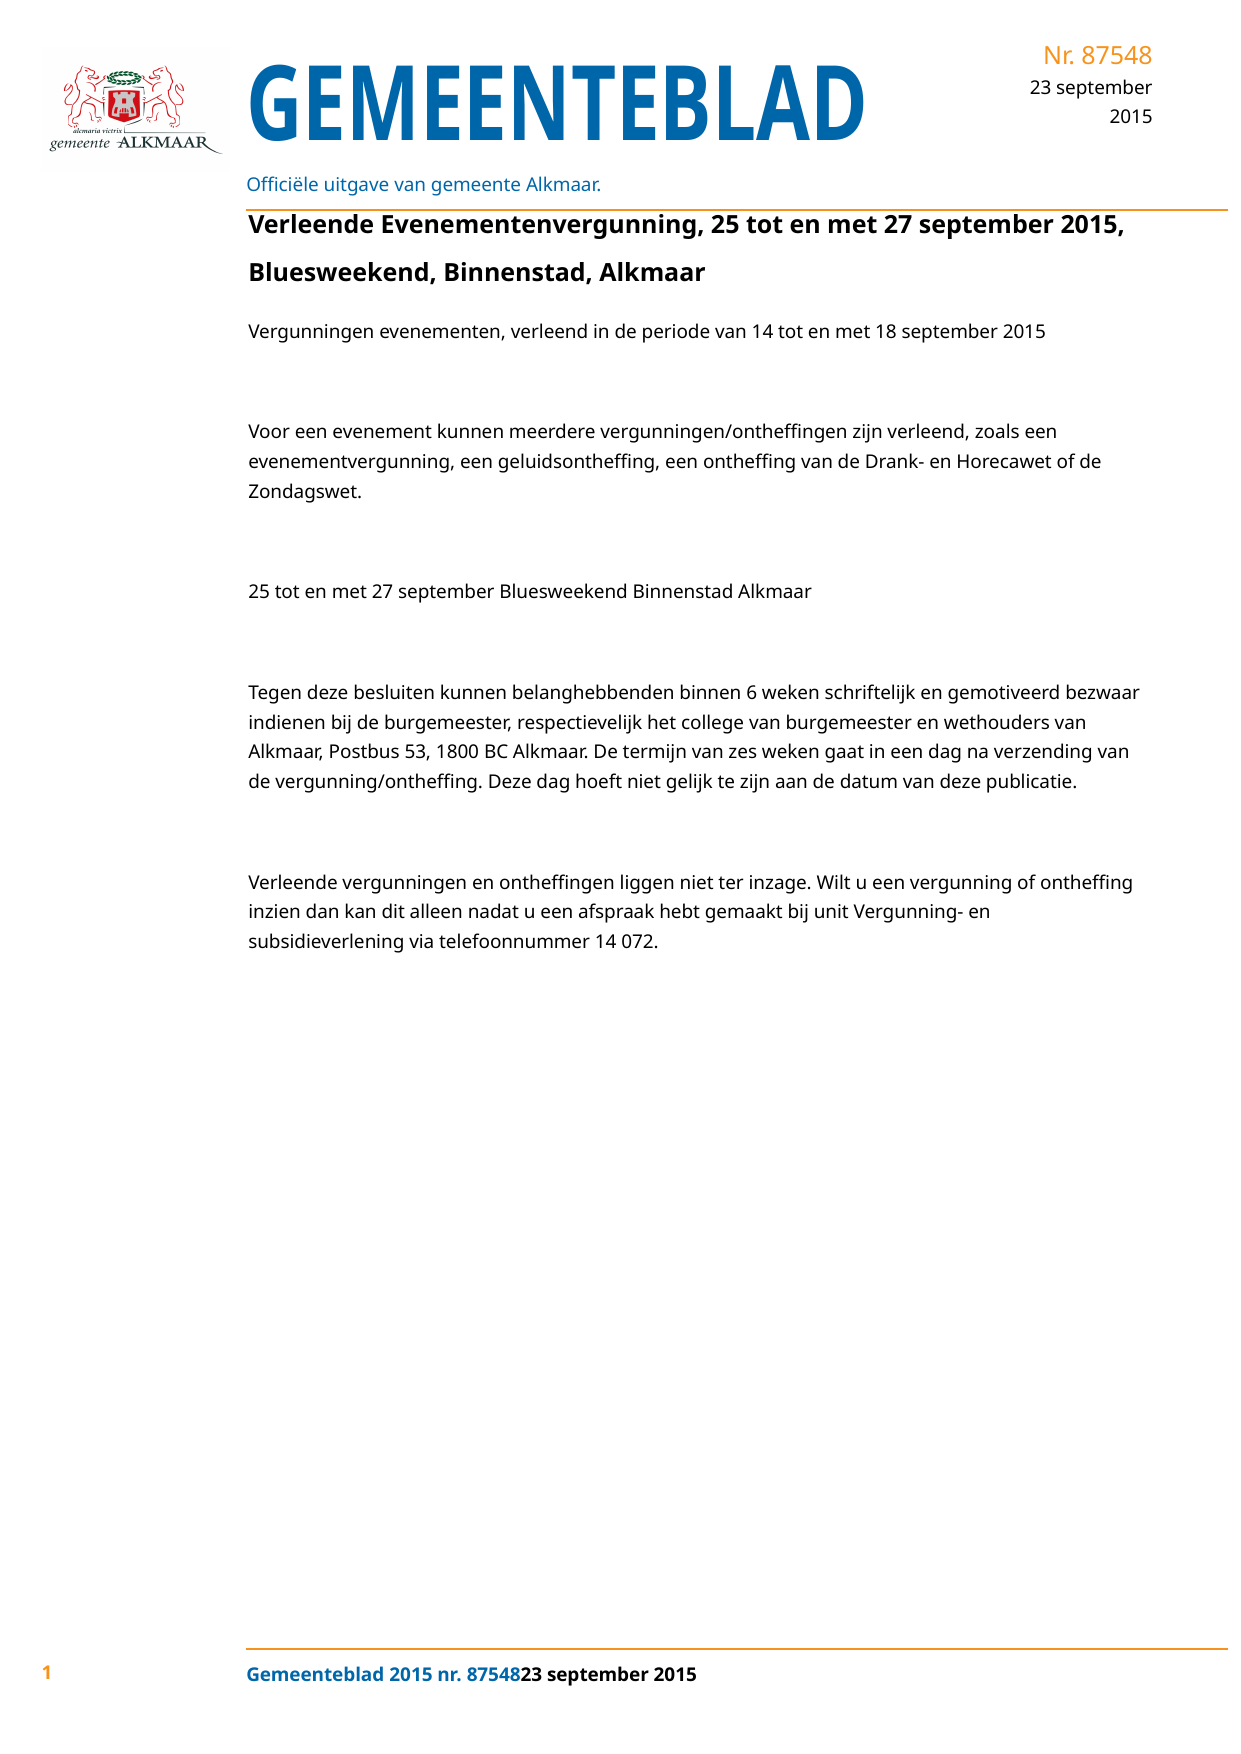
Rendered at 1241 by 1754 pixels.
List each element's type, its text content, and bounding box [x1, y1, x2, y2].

text Vergunningen evenementen, verleend in de periode van 14 tot en met 18 september 2015 [248, 318, 1152, 344]
text Voor een evenement kunnen meerdere vergunningen/ontheffingen zijn verleend, zoals een evenementvergunning, een geluidsontheffing, een ontheffing van de Drank- en Horecawet of de Zondagswet. [248, 419, 1152, 504]
text 25 tot en met 27 september Bluesweekend Binnenstad Alkmaar [248, 579, 1152, 604]
picture [41, 47, 231, 172]
text Tegen deze besluiten kunnen belanghebbenden binnen 6 weken schriftelijk en gemotiveerd bezwaar indienen bij de burgemeester, respectievelijk het college van burgemeester en wethouders van Alkmaar, Postbus 53, 1800 BC Alkmaar. De termijn van zes weken gaat in een dag na verzending van de vergunning/ontheffing. Deze dag hoeft niet gelijk te zijn aan de datum van deze publicatie. [248, 679, 1152, 794]
text Verleende Evenementenvergunning, 25 tot en met 27 september 2015, Bluesweekend, Binnenstad, Alkmaar [248, 211, 1152, 288]
text Verleende vergunningen en ontheffingen liggen niet ter inzage. Wilt u een vergunning of ontheffing inzien dan kan dit alleen nadat u een afspraak hebt gemaakt bij unit Vergunning- en subsidieverlening via telefoonnummer 14 072. [248, 869, 1152, 954]
